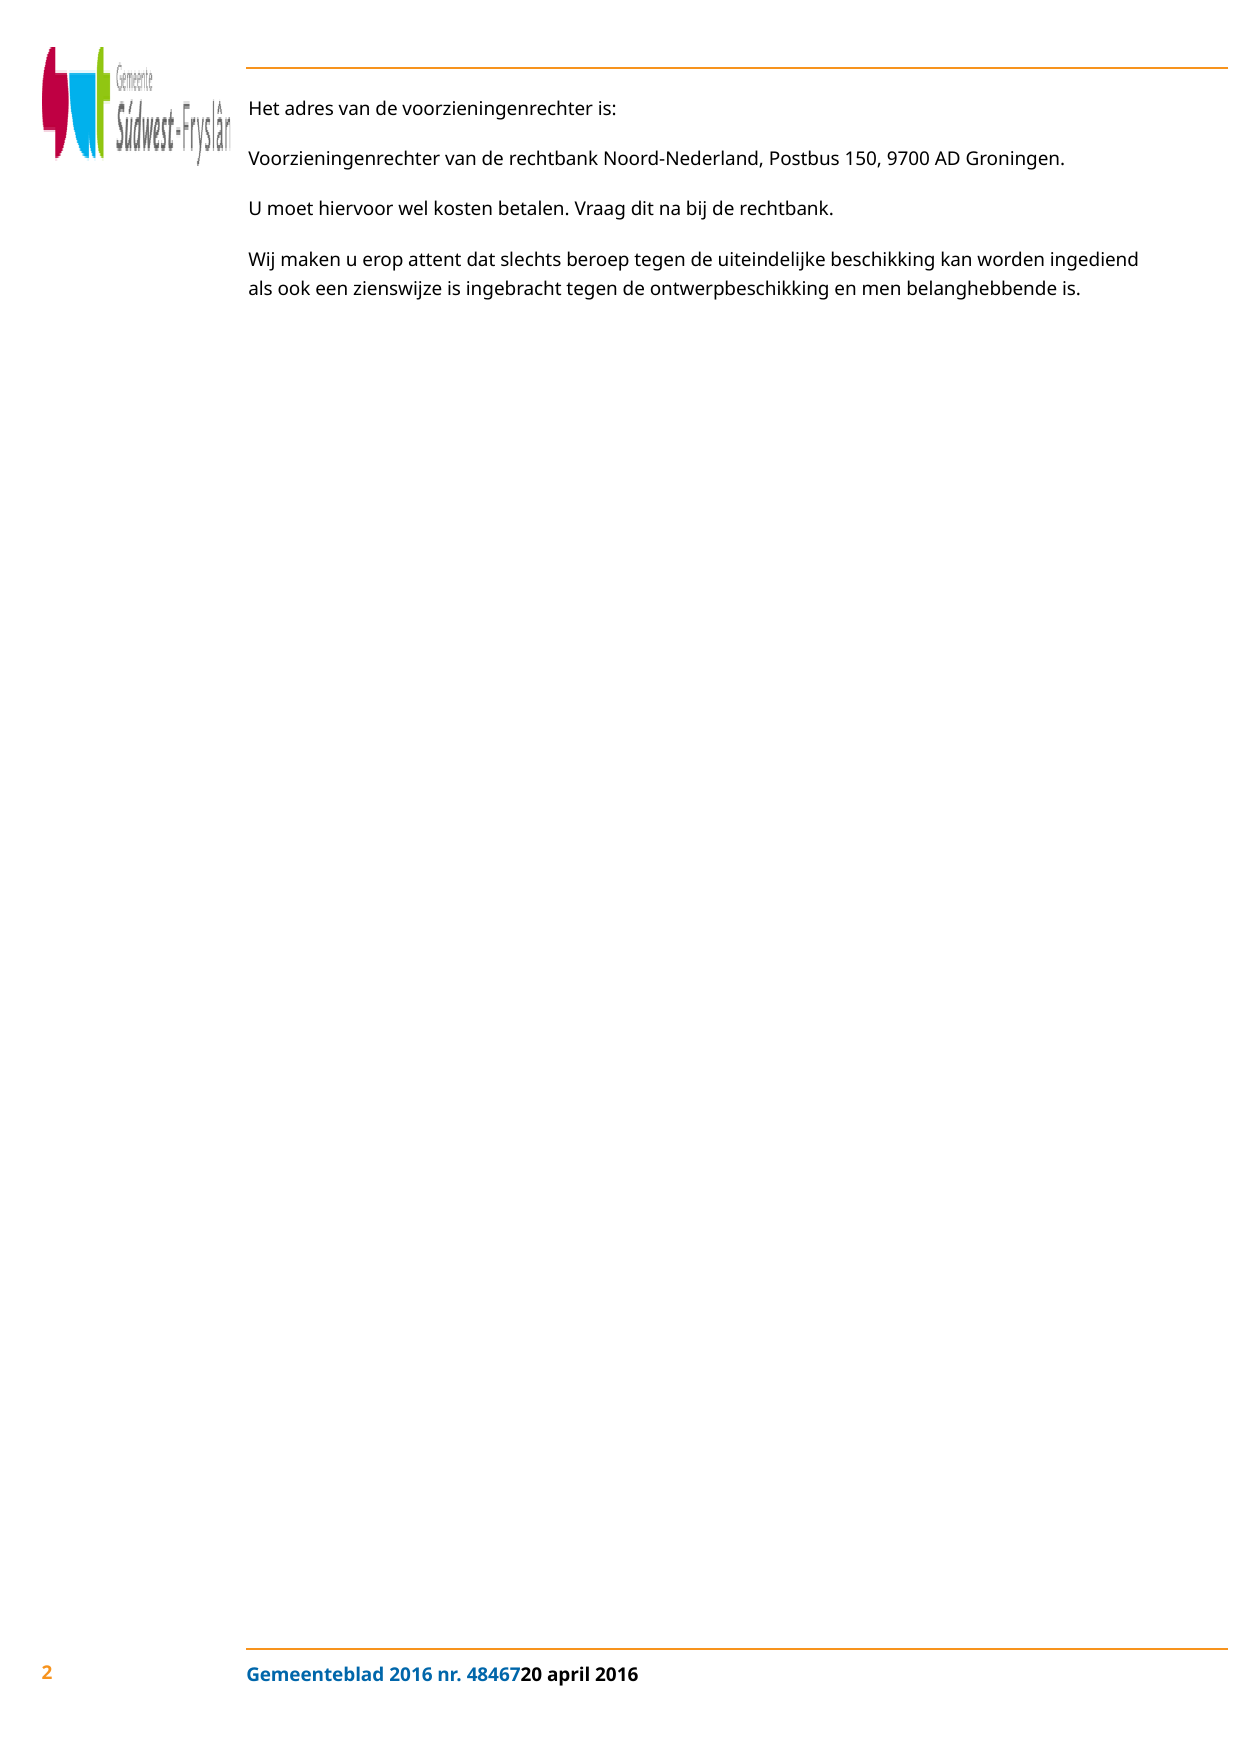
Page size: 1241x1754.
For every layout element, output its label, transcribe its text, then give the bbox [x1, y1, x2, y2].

text U moet hiervoor wel kosten betalen. Vraag dit na bij de rechtbank. [248, 196, 1152, 221]
picture [41, 47, 231, 172]
text Voorzieningenrechter van de rechtbank Noord-Nederland, Postbus 150, 9700 AD Groningen. [248, 145, 1152, 171]
text Het adres van de voorzieningenrechter is: [248, 95, 1152, 121]
text Wij maken u erop attent dat slechts beroep tegen de uiteindelijke beschikking kan worden ingediend als ook een zienswijze is ingebracht tegen de ontwerpbeschikking en men belanghebbende is. [248, 246, 1152, 301]
